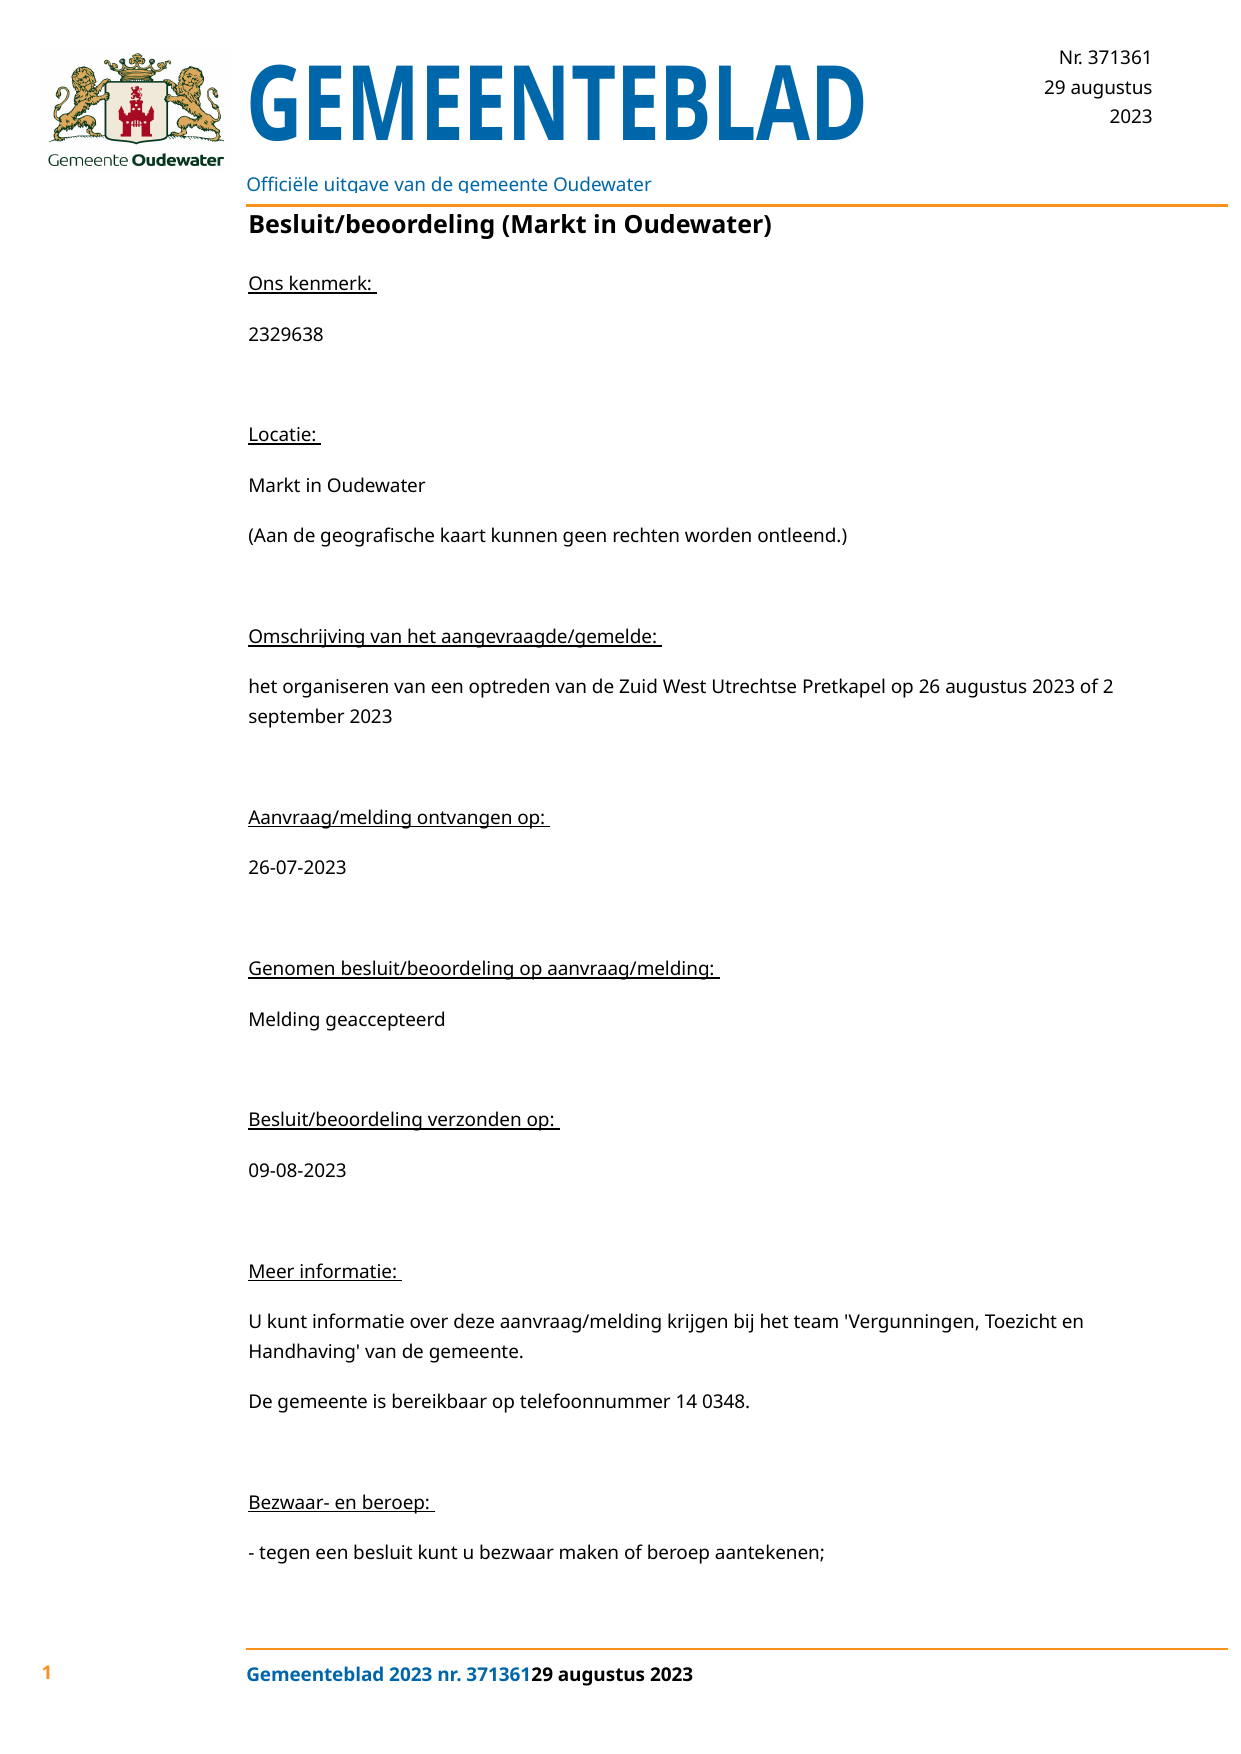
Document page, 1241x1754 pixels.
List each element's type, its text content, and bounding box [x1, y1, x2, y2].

text Omschrijving van het aangevraagde/gemelde: [248, 623, 1152, 649]
text Locatie: [248, 422, 1152, 447]
text 2329638 [248, 321, 1152, 346]
text Markt in Oudewater [248, 472, 1152, 498]
text Besluit/beoordeling verzonden op: [248, 1107, 1152, 1132]
text 09-08-2023 [248, 1157, 1152, 1183]
text Meer informatie: [248, 1258, 1152, 1283]
text Bezwaar- en beroep: [248, 1489, 1152, 1515]
picture [41, 47, 231, 172]
text Ons kenmerk: [248, 270, 1152, 296]
text 26-07-2023 [248, 854, 1152, 880]
text - tegen een besluit kunt u bezwaar maken of beroep aantekenen; [248, 1539, 1152, 1565]
text Melding geaccepteerd [248, 1006, 1152, 1031]
text Besluit/beoordeling (Markt in Oudewater) [248, 207, 1152, 241]
text (Aan de geografische kaart kunnen geen rechten worden ontleend.) [248, 522, 1152, 548]
text U kunt informatie over deze aanvraag/melding krijgen bij het team 'Vergunningen, Toezicht en Handhaving' van de gemeente. [248, 1308, 1152, 1363]
text het organiseren van een optreden van de Zuid West Utrechtse Pretkapel op 26 augustus 2023 of 2 september 2023 [248, 674, 1152, 729]
text Aanvraag/melding ontvangen op: [248, 804, 1152, 830]
text De gemeente is bereikbaar op telefoonnummer 14 0348. [248, 1388, 1152, 1414]
text Genomen besluit/beoordeling op aanvraag/melding: [248, 955, 1152, 981]
